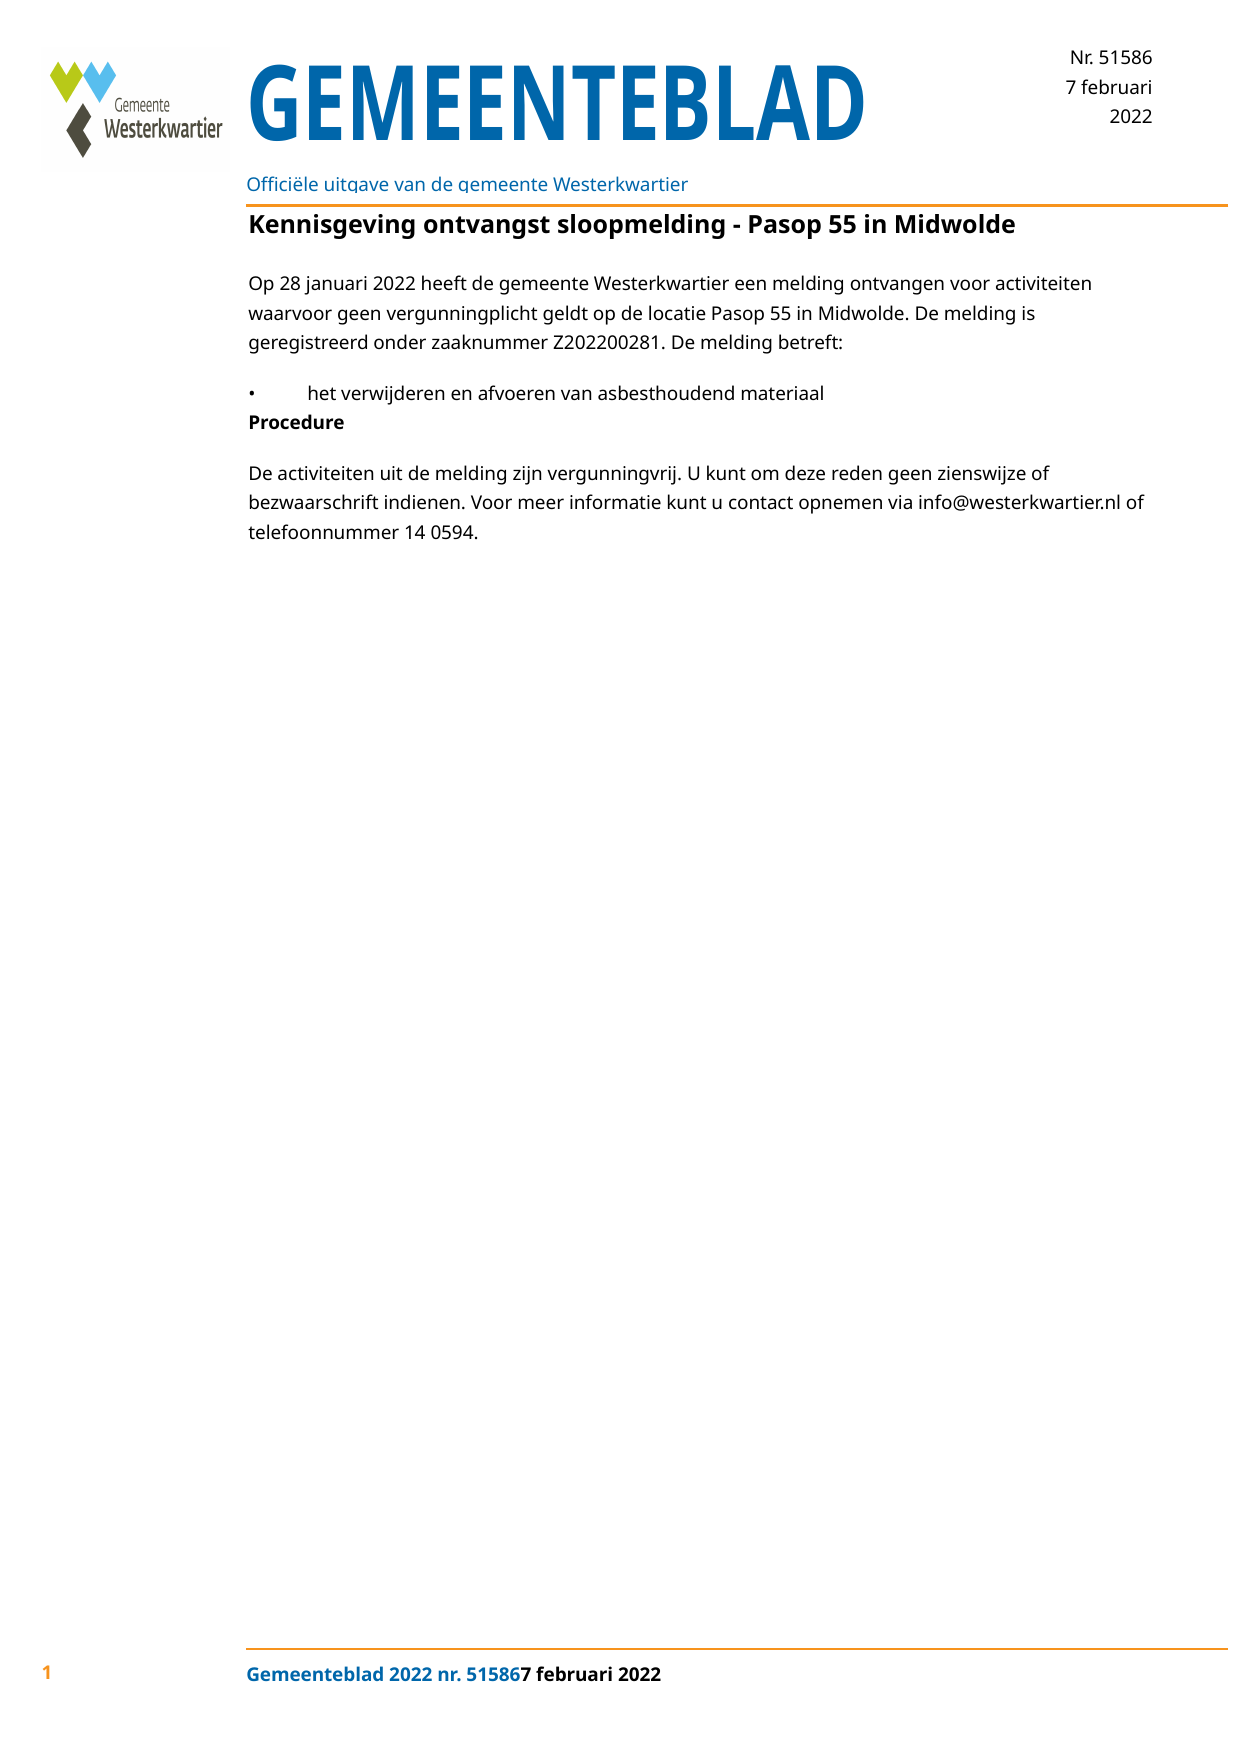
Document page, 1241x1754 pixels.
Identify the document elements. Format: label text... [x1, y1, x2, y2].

text De activiteiten uit de melding zijn vergunningvrij. U kunt om deze reden geen zienswijze of bezwaarschrift indienen. Voor meer informatie kunt u contact opnemen via info@westerkwartier.nl of telefoonnummer 14 0594. [248, 460, 1152, 545]
picture [41, 47, 231, 172]
list het verwijderen en afvoeren van asbesthoudend materiaal [248, 380, 1152, 406]
text Procedure [248, 409, 1152, 435]
text Op 28 januari 2022 heeft de gemeente Westerkwartier een melding ontvangen voor activiteiten waarvoor geen vergunningplicht geldt op de locatie Pasop 55 in Midwolde. De melding is geregistreerd onder zaaknummer Z202200281. De melding betreft: [248, 270, 1152, 355]
text Kennisgeving ontvangst sloopmelding - Pasop 55 in Midwolde [248, 207, 1152, 241]
